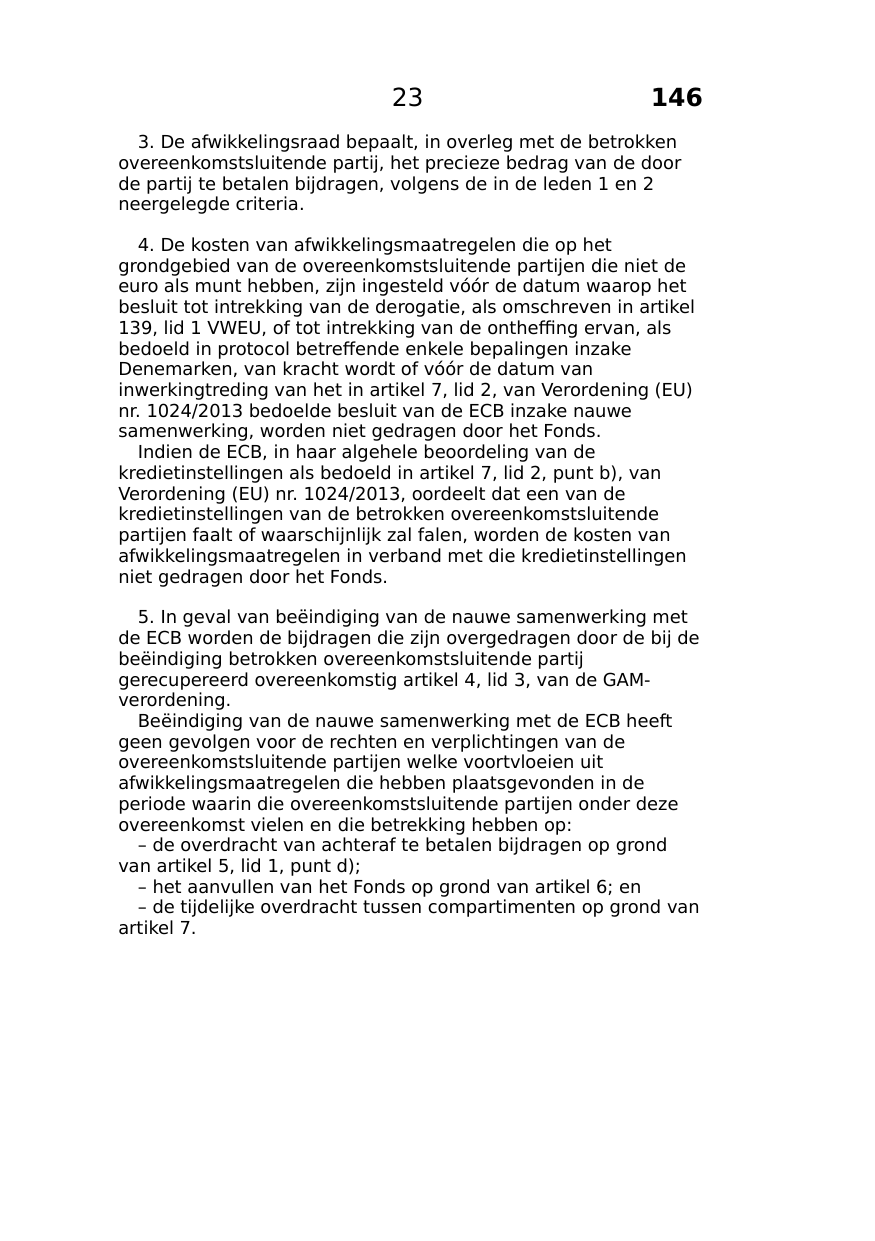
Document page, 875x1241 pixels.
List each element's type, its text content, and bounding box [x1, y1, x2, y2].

text 3. De afwikkelingsraad bepaalt, in overleg met de betrokken overeenkomstsluitende partij, het precieze bedrag van de door de partij te betalen bijdragen, volgens de in de leden 1 en 2 neergelegde criteria. [118, 132, 703, 215]
text – het aanvullen van het Fonds op grond van artikel 6; en [118, 877, 703, 897]
text 4. De kosten van afwikkelingsmaatregelen die op het grondgebied van de overeenkomstsluitende partijen die niet de euro als munt hebben, zijn ingesteld vóór de datum waarop het besluit tot intrekking van de derogatie, als omschreven in artikel 139, lid 1 VWEU, of tot intrekking van de ontheffing ervan, als bedoeld in protocol betreffende enkele bepalingen inzake Denemarken, van kracht wordt of vóór de datum van inwerkingtreding van het in artikel 7, lid 2, van Verordening (EU) nr. 1024/2013 bedoelde besluit van de ECB inzake nauwe samenwerking, worden niet gedragen door het Fonds. [118, 235, 703, 442]
text Beëindiging van de nauwe samenwerking met de ECB heeft geen gevolgen voor de rechten en verplichtingen van de overeenkomstsluitende partijen welke voortvloeien uit afwikkelingsmaatregelen die hebben plaatsgevonden in de periode waarin die overeenkomstsluitende partijen onder deze overeenkomst vielen en die betrekking hebben op: [118, 711, 703, 835]
text – de overdracht van achteraf te betalen bijdragen op grond van artikel 5, lid 1, punt d); [118, 835, 703, 877]
text – de tijdelijke overdracht tussen compartimenten op grond van artikel 7. [118, 897, 703, 939]
text 5. In geval van beëindiging van de nauwe samenwerking met de ECB worden de bijdragen die zijn overgedragen door de bij de beëindiging betrokken overeenkomstsluitende partij gerecupereerd overeenkomstig artikel 4, lid 3, van de GAM-verordening. [118, 607, 703, 711]
text Indien de ECB, in haar algehele beoordeling van de kredietinstellingen als bedoeld in artikel 7, lid 2, punt b), van Verordening (EU) nr. 1024/2013, oordeelt dat een van de kredietinstellingen van de betrokken overeenkomstsluitende partijen faalt of waarschijnlijk zal falen, worden de kosten van afwikkelingsmaatregelen in verband met die kredietinstellingen niet gedragen door het Fonds. [118, 442, 703, 587]
